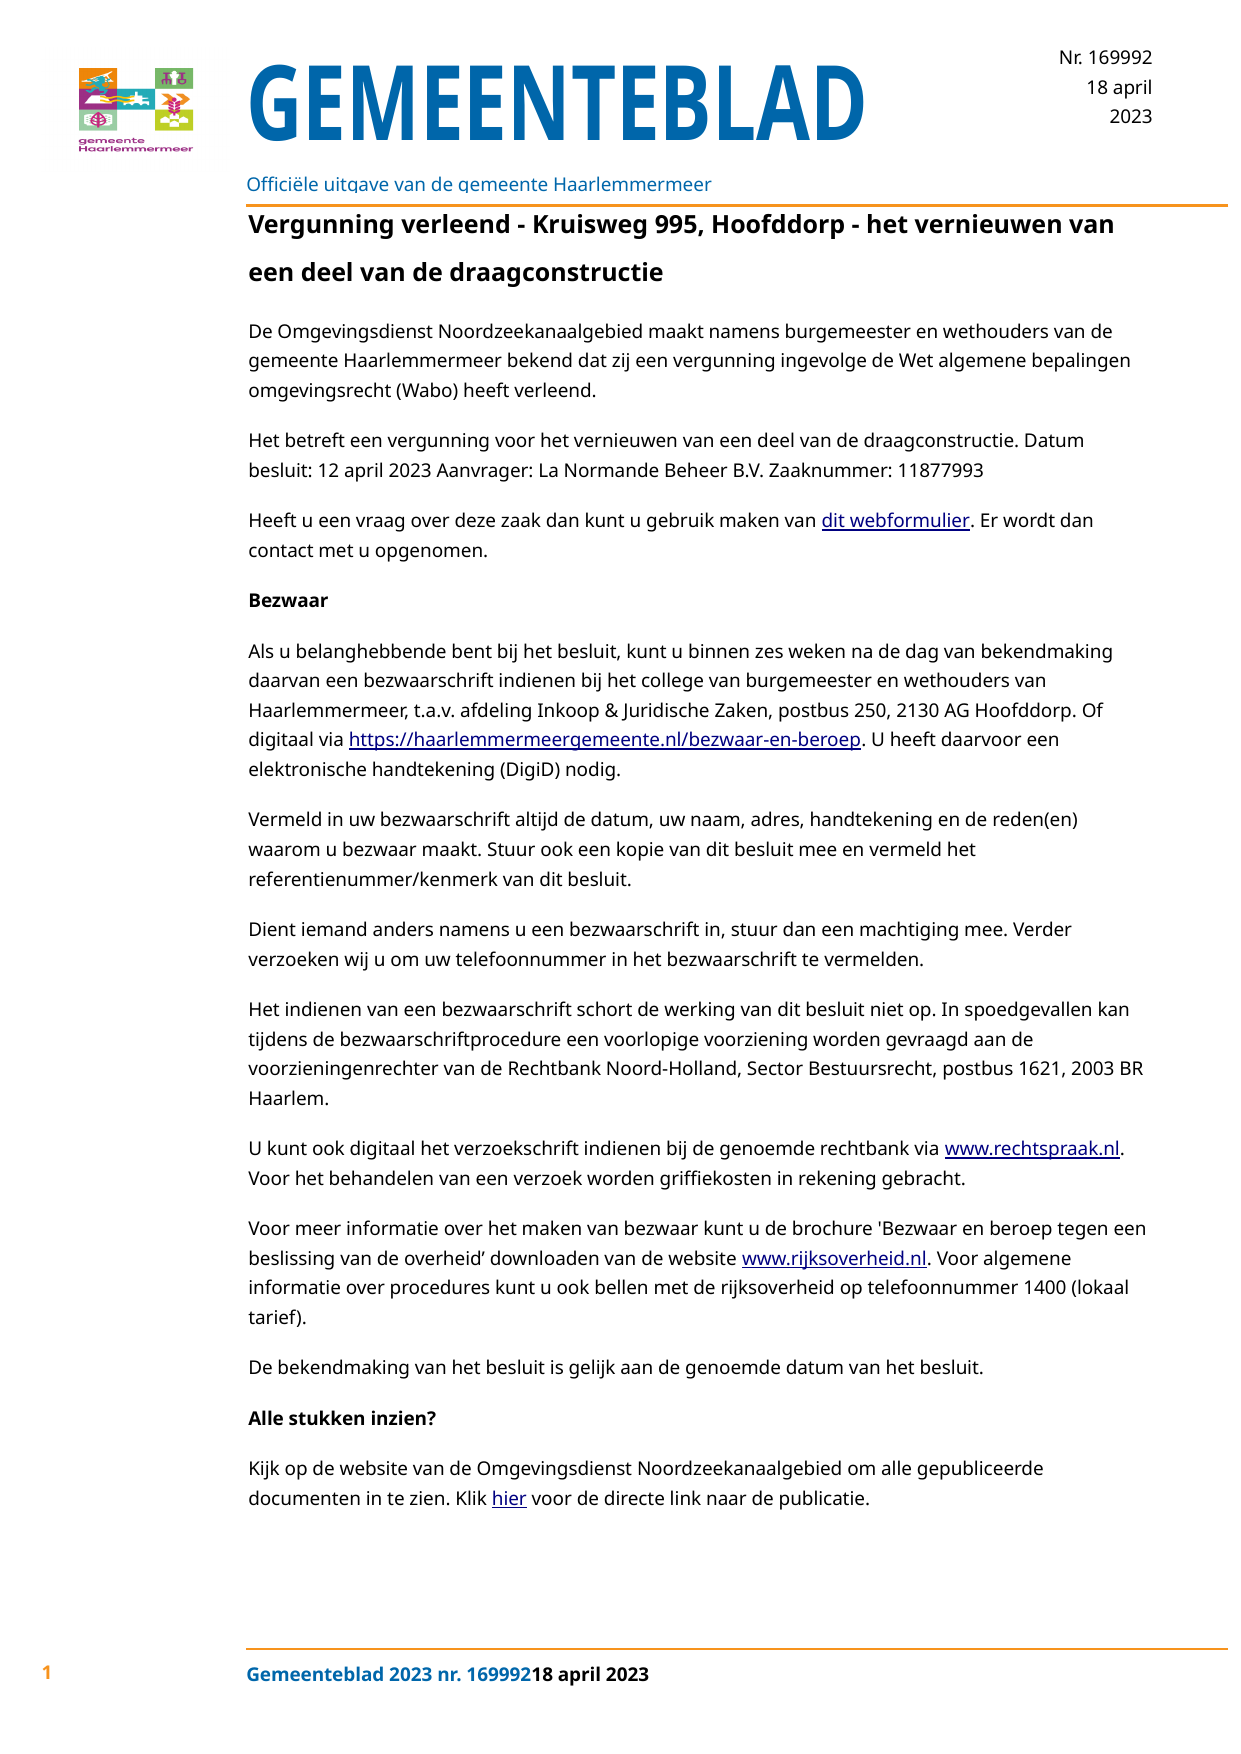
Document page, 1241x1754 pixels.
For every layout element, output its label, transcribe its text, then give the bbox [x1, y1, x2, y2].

text Bezwaar [248, 587, 1152, 613]
text Voor meer informatie over het maken van bezwaar kunt u de brochure 'Bezwaar en beroep tegen een beslissing van de overheid’ downloaden van de website www.rijksoverheid.nl. Voor algemene informatie over procedures kunt u ook bellen met de rijksoverheid op telefoonnummer 1400 (lokaal tarief). [248, 1215, 1152, 1330]
text Het betreft een vergunning voor het vernieuwen van een deel van de draagconstructie. Datum besluit: 12 april 2023 Aanvrager: La Normande Beheer B.V. Zaaknummer: 11877993 [248, 427, 1152, 483]
text Dient iemand anders namens u een bezwaarschrift in, stuur dan een machtiging mee. Verder verzoeken wij u om uw telefoonnummer in het bezwaarschrift te vermelden. [248, 916, 1152, 972]
text De bekendmaking van het besluit is gelijk aan de genoemde datum van het besluit. [248, 1354, 1152, 1380]
text Het indienen van een bezwaarschrift schort de werking van dit besluit niet op. In spoedgevallen kan tijdens de bezwaarschriftprocedure een voorlopige voorziening worden gevraagd aan de voorzieningenrechter van de Rechtbank Noord-Holland, Sector Bestuursrecht, postbus 1621, 2003 BR Haarlem. [248, 996, 1152, 1111]
text De Omgevingsdienst Noordzeekanaalgebied maakt namens burgemeester en wethouders van de gemeente Haarlemmermeer bekend dat zij een vergunning ingevolge de Wet algemene bepalingen omgevingsrecht (Wabo) heeft verleend. [248, 318, 1152, 403]
text Vermeld in uw bezwaarschrift altijd de datum, uw naam, adres, handtekening en de reden(en) waarom u bezwaar maakt. Stuur ook een kopie van dit besluit mee en vermeld het referentienummer/kenmerk van dit besluit. [248, 807, 1152, 892]
text Kijk op de website van de Omgevingsdienst Noordzeekanaalgebied om alle gepubliceerde documenten in te zien. Klik hier voor de directe link naar de publicatie. [248, 1455, 1152, 1511]
text Alle stukken inzien? [248, 1405, 1152, 1431]
picture [41, 47, 231, 172]
text Vergunning verleend - Kruisweg 995, Hoofddorp - het vernieuwen van een deel van de draagconstructie [248, 207, 1152, 288]
text Heeft u een vraag over deze zaak dan kunt u gebruik maken van dit webformulier. Er wordt dan contact met u opgenomen. [248, 507, 1152, 563]
text Als u belanghebbende bent bij het besluit, kunt u binnen zes weken na de dag van bekendmaking daarvan een bezwaarschrift indienen bij het college van burgemeester en wethouders van Haarlemmermeer, t.a.v. afdeling Inkoop & Juridische Zaken, postbus 250, 2130 AG Hoofddorp. Of digitaal via https://haarlemmermeergemeente.nl/bezwaar-en-beroep. U heeft daarvoor een elektronische handtekening (DigiD) nodig. [248, 638, 1152, 782]
text U kunt ook digitaal het verzoekschrift indienen bij de genoemde rechtbank via www.rechtspraak.nl. Voor het behandelen van een verzoek worden griffiekosten in rekening gebracht. [248, 1135, 1152, 1191]
